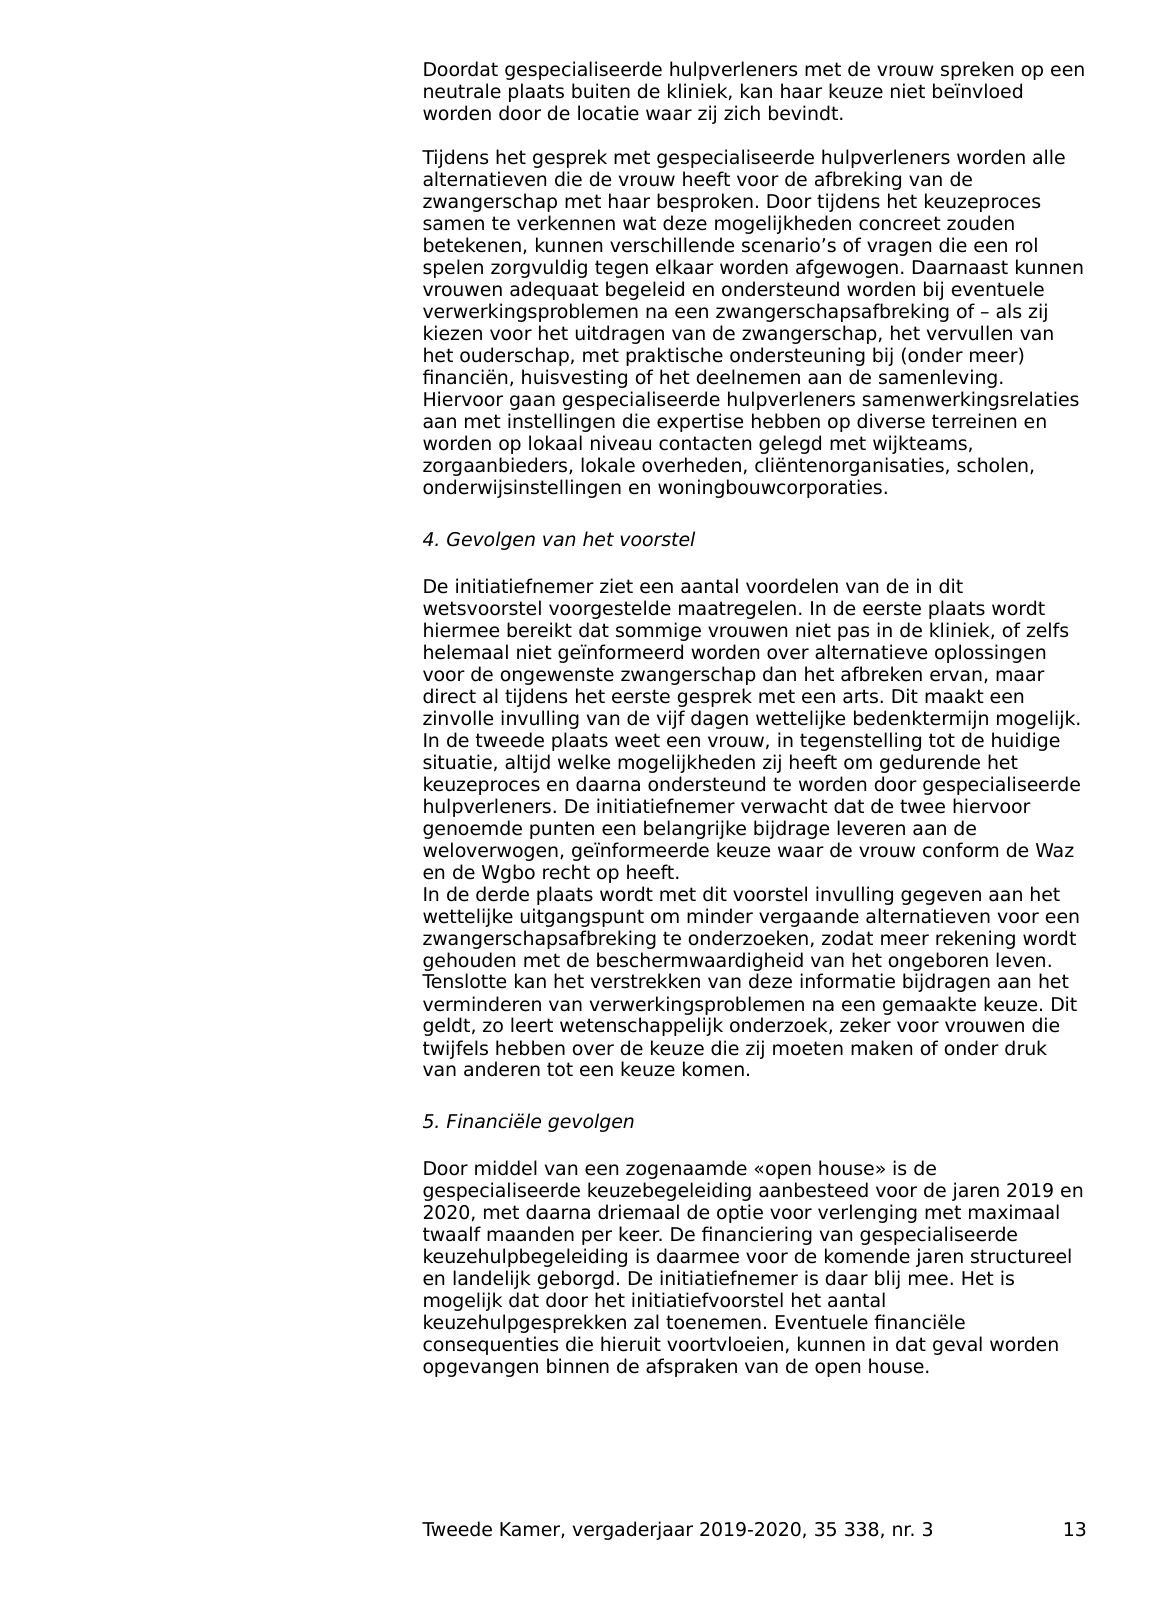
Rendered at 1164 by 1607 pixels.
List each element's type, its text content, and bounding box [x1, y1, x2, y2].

text Door middel van een zogenaamde «open house» is de gespecialiseerde keuzebegeleiding aanbesteed voor de jaren 2019 en 2020, met daarna driemaal de optie voor verlenging met maximaal twaalf maanden per keer. De financiering van gespecialiseerde keuzehulpbegeleiding is daarmee voor de komende jaren structureel en landelijk geborgd. De initiatiefnemer is daar blij mee. Het is mogelijk dat door het initiatiefvoorstel het aantal keuzehulpgesprekken zal toenemen. Eventuele financiële consequenties die hieruit voortvloeien, kunnen in dat geval worden opgevangen binnen de afspraken van de open house. [422, 1158, 1087, 1378]
text In de derde plaats wordt met dit voorstel invulling gegeven aan het wettelijke uitgangspunt om minder vergaande alternatieven voor een zwangerschapsafbreking te onderzoeken, zodat meer rekening wordt gehouden met de beschermwaardigheid van het ongeboren leven. [422, 883, 1087, 971]
text Tijdens het gesprek met gespecialiseerde hulpverleners worden alle alternatieven die de vrouw heeft voor de afbreking van de zwangerschap met haar besproken. Door tijdens het keuzeproces samen te verkennen wat deze mogelijkheden concreet zouden betekenen, kunnen verschillende scenario’s of vragen die een rol spelen zorgvuldig tegen elkaar worden afgewogen. Daarnaast kunnen vrouwen adequaat begeleid en ondersteund worden bij eventuele verwerkingsproblemen na een zwangerschapsafbreking of – als zij kiezen voor het uitdragen van de zwangerschap, het vervullen van het ouderschap, met praktische ondersteuning bij (onder meer) financiën, huisvesting of het deelnemen aan de samenleving. Hiervoor gaan gespecialiseerde hulpverleners samenwerkingsrelaties aan met instellingen die expertise hebben op diverse terreinen en worden op lokaal niveau contacten gelegd met wijkteams, zorgaanbieders, lokale overheden, cliëntenorganisaties, scholen, onderwijsinstellingen en woningbouwcorporaties. [422, 147, 1087, 499]
text Doordat gespecialiseerde hulpverleners met de vrouw spreken op een neutrale plaats buiten de kliniek, kan haar keuze niet beïnvloed worden door de locatie waar zij zich bevindt. [422, 59, 1087, 125]
subtitle 5. Financiële gevolgen [422, 1111, 1087, 1133]
text Tenslotte kan het verstrekken van deze informatie bijdragen aan het verminderen van verwerkingsproblemen na een gemaakte keuze. Dit geldt, zo leert wetenschappelijk onderzoek, zeker voor vrouwen die twijfels hebben over de keuze die zij moeten maken of onder druk van anderen tot een keuze komen. [422, 971, 1087, 1081]
text De initiatiefnemer ziet een aantal voordelen van de in dit wetsvoorstel voorgestelde maatregelen. In de eerste plaats wordt hiermee bereikt dat sommige vrouwen niet pas in de kliniek, of zelfs helemaal niet geïnformeerd worden over alternatieve oplossingen voor de ongewenste zwangerschap dan het afbreken ervan, maar direct al tijdens het eerste gesprek met een arts. Dit maakt een zinvolle invulling van de vijf dagen wettelijke bedenktermijn mogelijk. In de tweede plaats weet een vrouw, in tegenstelling tot de huidige situatie, altijd welke mogelijkheden zij heeft om gedurende het keuzeproces en daarna ondersteund te worden door gespecialiseerde hulpverleners. De initiatiefnemer verwacht dat de twee hiervoor genoemde punten een belangrijke bijdrage leveren aan de weloverwogen, geïnformeerde keuze waar de vrouw conform de Waz en de Wgbo recht op heeft. [422, 576, 1087, 883]
subtitle 4. Gevolgen van het voorstel [422, 529, 1087, 551]
